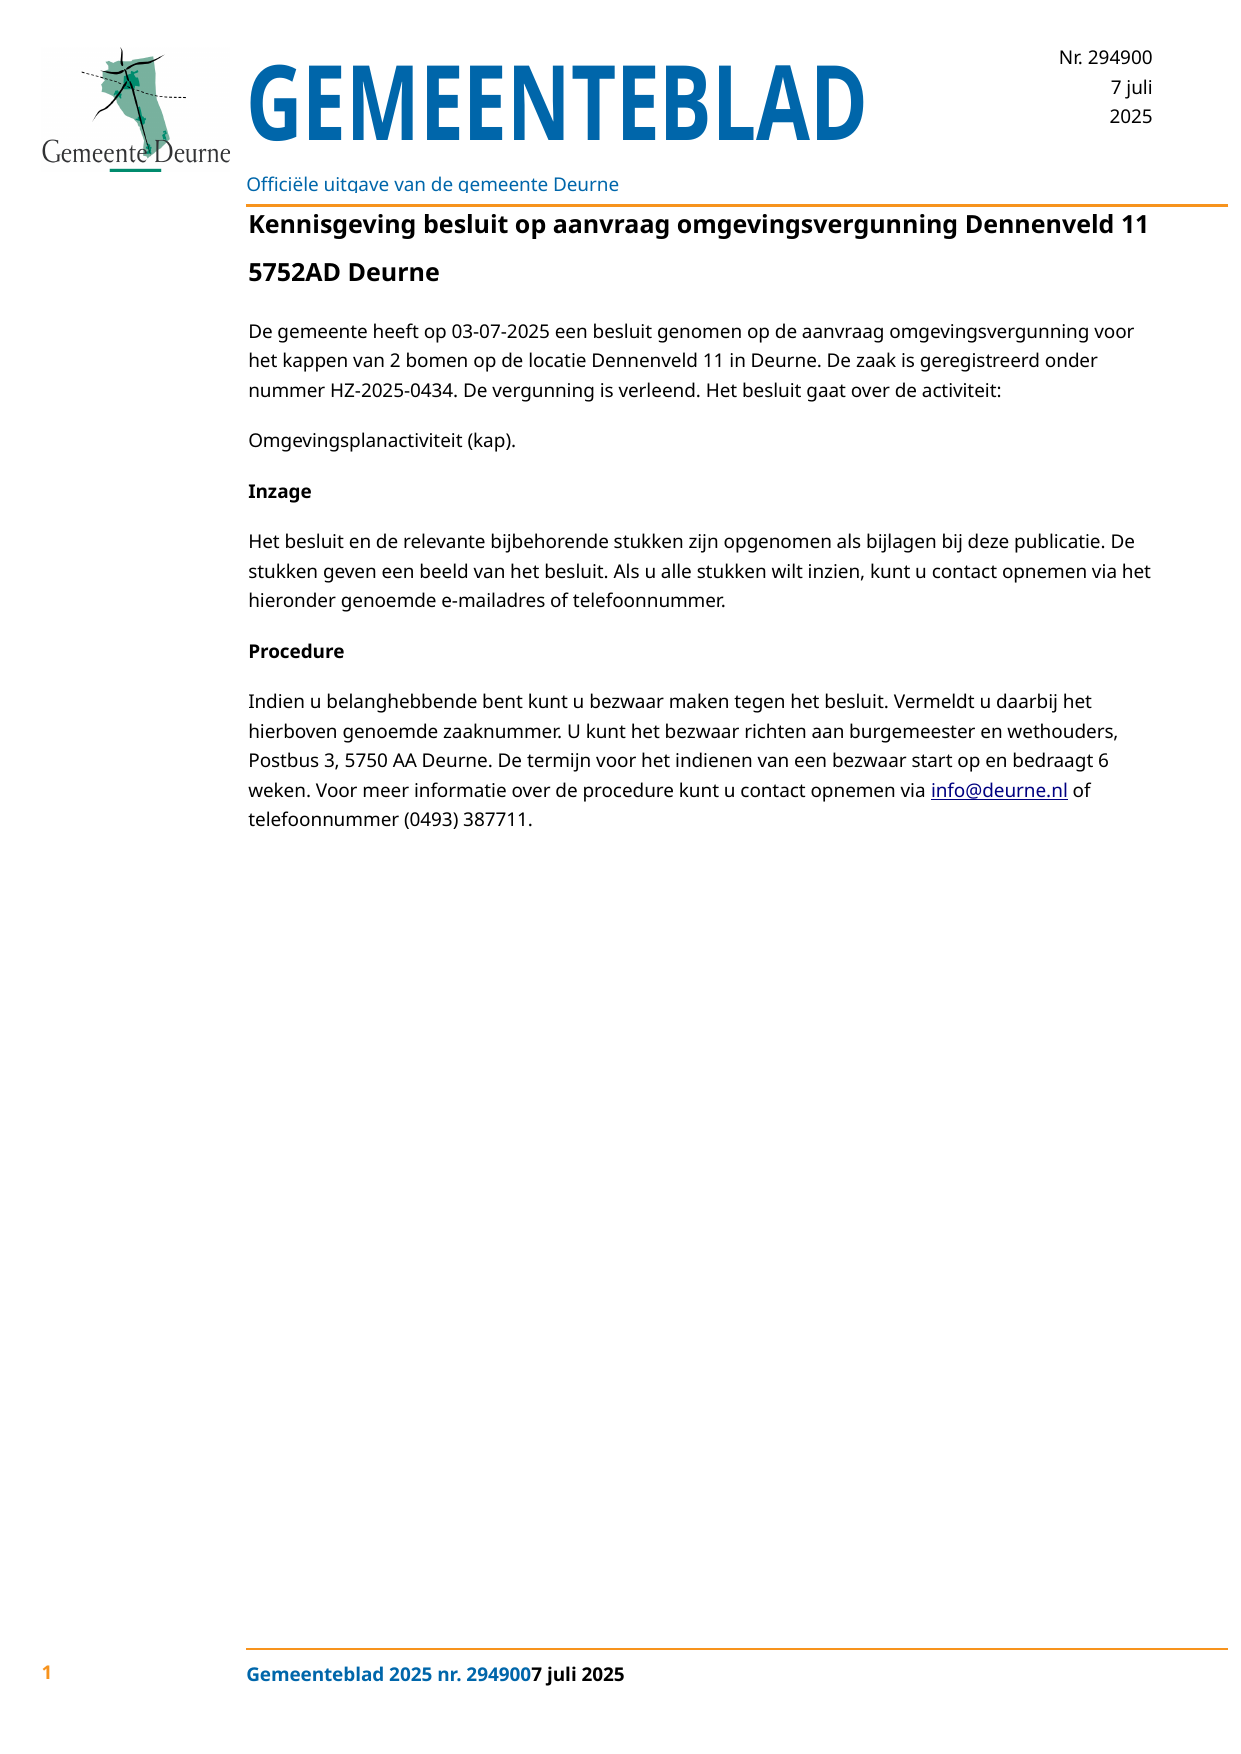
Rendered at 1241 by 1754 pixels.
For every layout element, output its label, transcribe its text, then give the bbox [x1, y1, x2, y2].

text De gemeente heeft op 03-07-2025 een besluit genomen op de aanvraag omgevingsvergunning voor het kappen van 2 bomen op de locatie Dennenveld 11 in Deurne. De zaak is geregistreerd onder nummer HZ-2025-0434. De vergunning is verleend. Het besluit gaat over de activiteit: [248, 318, 1152, 403]
text Inzage [248, 478, 1152, 504]
text Omgevingsplanactiviteit (kap). [248, 427, 1152, 453]
text Het besluit en de relevante bijbehorende stukken zijn opgenomen als bijlagen bij deze publicatie. De stukken geven een beeld van het besluit. Als u alle stukken wilt inzien, kunt u contact opnemen via het hieronder genoemde e-mailadres of telefoonnummer. [248, 528, 1152, 613]
text Kennisgeving besluit op aanvraag omgevingsvergunning Dennenveld 11 5752AD Deurne [248, 207, 1152, 288]
text Indien u belanghebbende bent kunt u bezwaar maken tegen het besluit. Vermeldt u daarbij het hierboven genoemde zaaknummer. U kunt het bezwaar richten aan burgemeester en wethouders, Postbus 3, 5750 AA Deurne. De termijn voor het indienen van een bezwaar start op en bedraagt 6 weken. Voor meer informatie over de procedure kunt u contact opnemen via info@deurne.nl of telefoonnummer (0493) 387711. [248, 688, 1152, 832]
text Procedure [248, 638, 1152, 664]
picture [41, 47, 231, 172]
